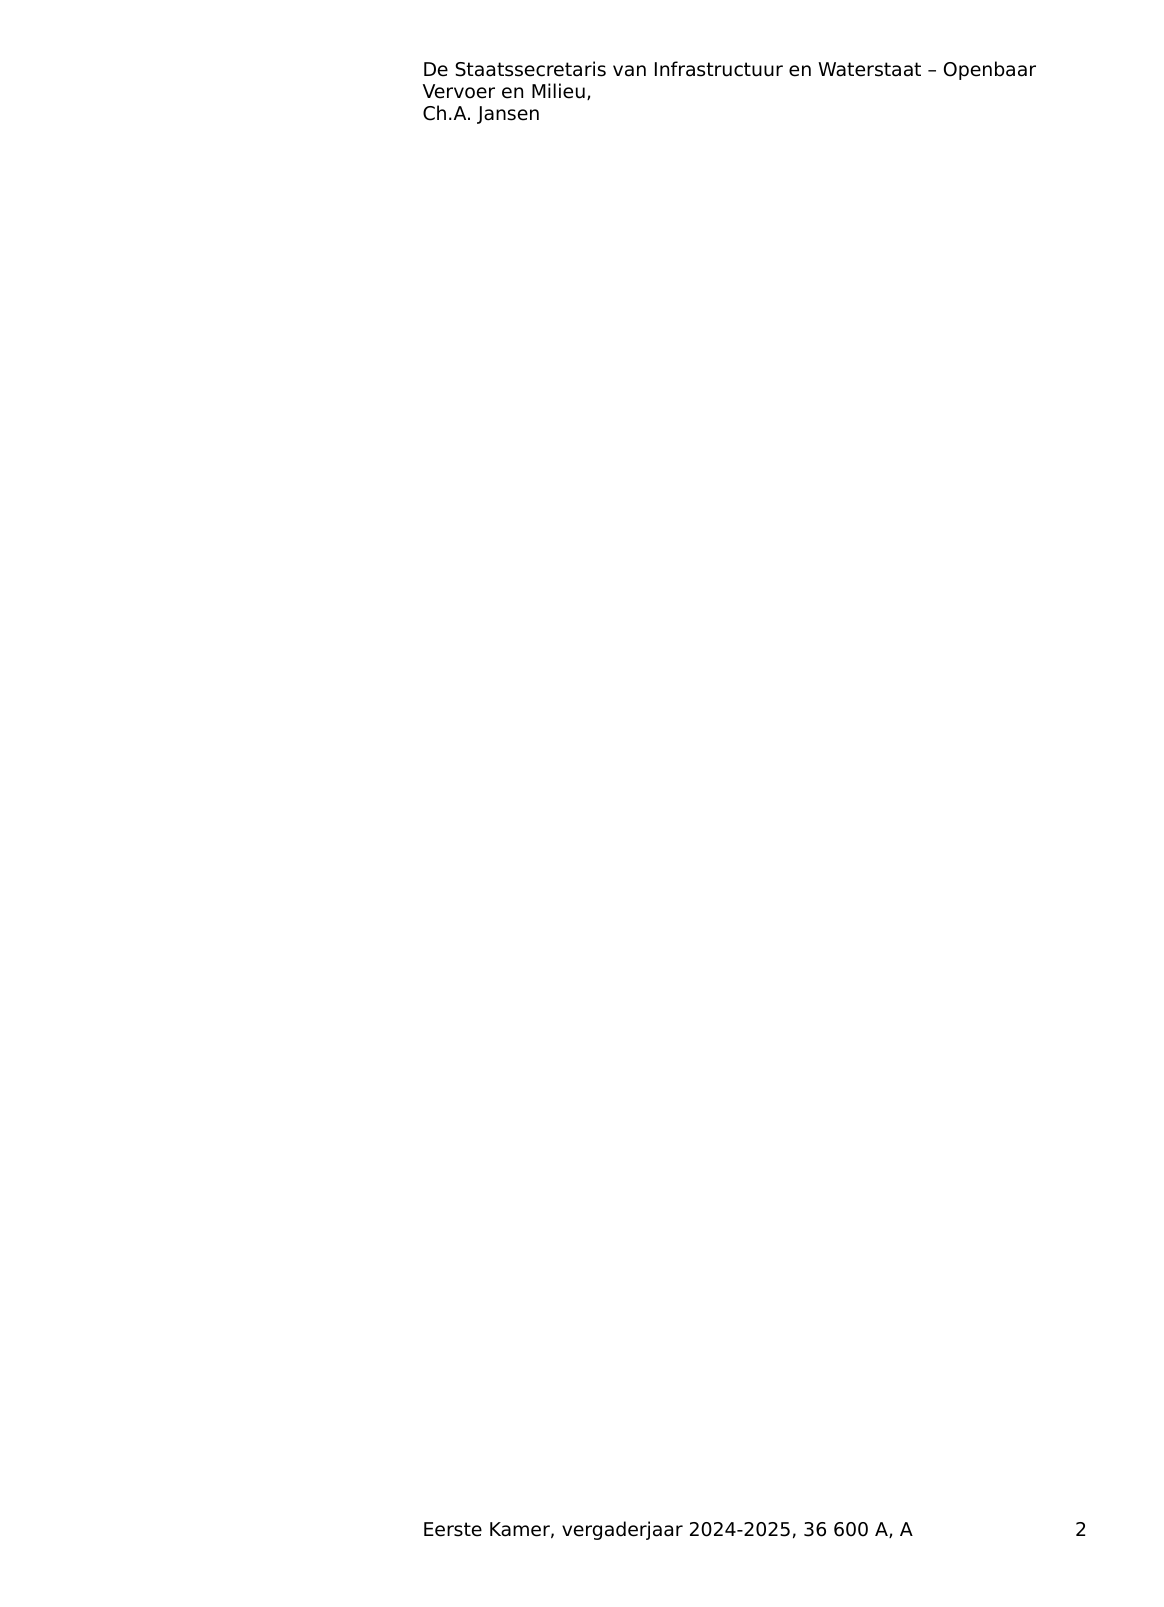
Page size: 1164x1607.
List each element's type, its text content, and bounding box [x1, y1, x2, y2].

text De Staatssecretaris van Infrastructuur en Waterstaat – Openbaar Vervoer en Milieu, Ch.A. Jansen [422, 59, 1087, 125]
